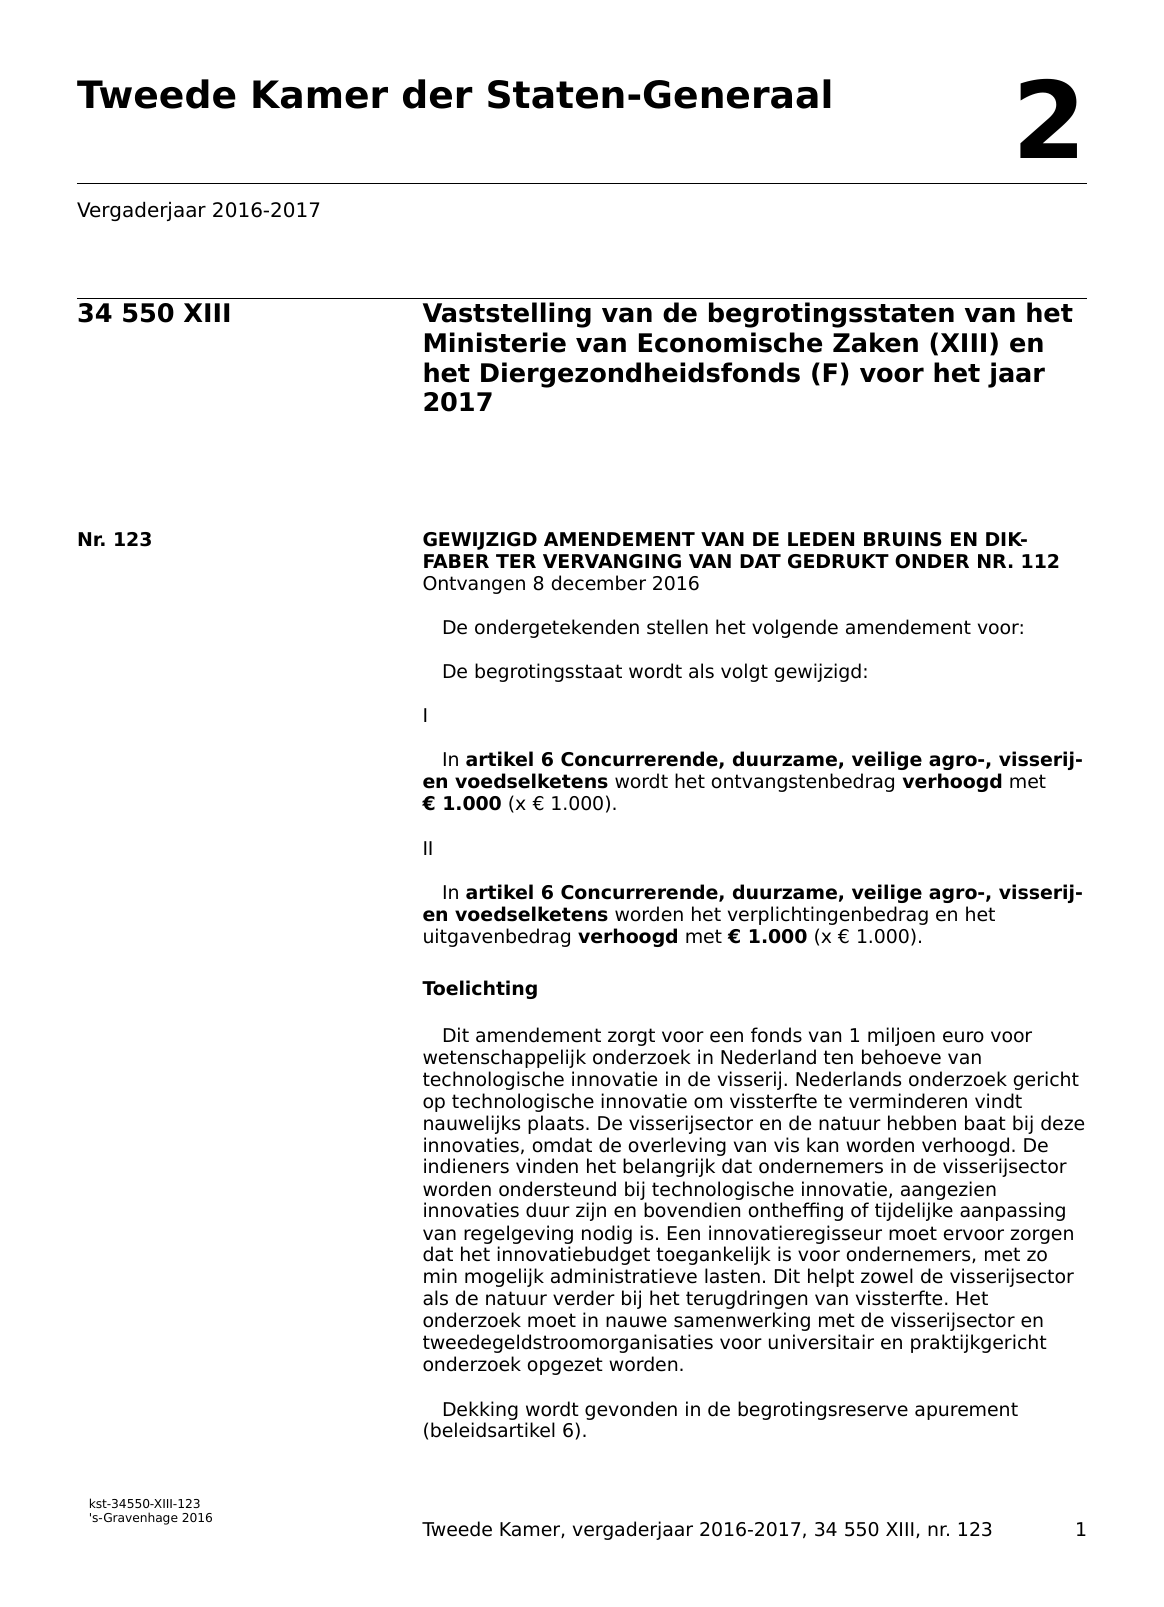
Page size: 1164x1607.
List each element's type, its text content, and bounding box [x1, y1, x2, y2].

text Dekking wordt gevonden in de begrotingsreserve apurement (beleidsartikel 6). [422, 1398, 1087, 1442]
text De ondergetekenden stellen het volgende amendement voor: [422, 617, 1087, 639]
text De begrotingsstaat wordt als volgt gewijzigd: [422, 661, 1087, 683]
subtitle Nr. 123 GEWIJZIGD AMENDEMENT VAN DE LEDEN BRUINS EN DIK-FABER TER VERVANGING VAN DAT GEDRUKT ONDER NR. 112 [77, 529, 1087, 573]
subtitle 34 550 XIII Vaststelling van de begrotingsstaten van het Ministerie van Economische Zaken (XIII) en het Diergezondheidsfonds (F) voor het jaar 2017 [77, 299, 1087, 418]
subtitle Toelichting [422, 978, 1087, 999]
table_header 2 [886, 59, 1087, 183]
text Dit amendement zorgt voor een fonds van 1 miljoen euro voor wetenschappelijk onderzoek in Nederland ten behoeve van technologische innovatie in de visserij. Nederlands onderzoek gericht op technologische innovatie om vissterfte te verminderen vindt nauwelijks plaats. De visserijsector en de natuur hebben baat bij deze innovaties, omdat de overleving van vis kan worden verhoogd. De indieners vinden het belangrijk dat ondernemers in de visserijsector worden ondersteund bij technologische innovatie, aangezien innovaties duur zijn en bovendien ontheffing of tijdelijke aanpassing van regelgeving nodig is. Een innovatieregisseur moet ervoor zorgen dat het innovatiebudget toegankelijk is voor ondernemers, met zo min mogelijk administratieve lasten. Dit helpt zowel de visserijsector als de natuur verder bij het terugdringen van vissterfte. Het onderzoek moet in nauwe samenwerking met de visserijsector en tweedegeldstroomorganisaties voor universitair en praktijkgericht onderzoek opgezet worden. [422, 1024, 1087, 1376]
text Ontvangen 8 december 2016 [422, 573, 1087, 595]
text II [422, 837, 1087, 859]
text I [422, 705, 1087, 727]
table_header Tweede Kamer der Staten-Generaal [77, 59, 886, 183]
table_cell Vergaderjaar 2016-2017 [77, 184, 1087, 298]
text 's-Gravenhage 2016 [88, 1511, 323, 1525]
text kst-34550-XIII-123 [88, 1497, 323, 1511]
text In artikel 6 Concurrerende, duurzame, veilige agro-, visserij- en voedselketens wordt het ontvangstenbedrag verhoogd met € 1.000 (x € 1.000). [422, 749, 1087, 815]
text In artikel 6 Concurrerende, duurzame, veilige agro-, visserij- en voedselketens worden het verplichtingenbedrag en het uitgavenbedrag verhoogd met € 1.000 (x € 1.000). [422, 882, 1087, 948]
